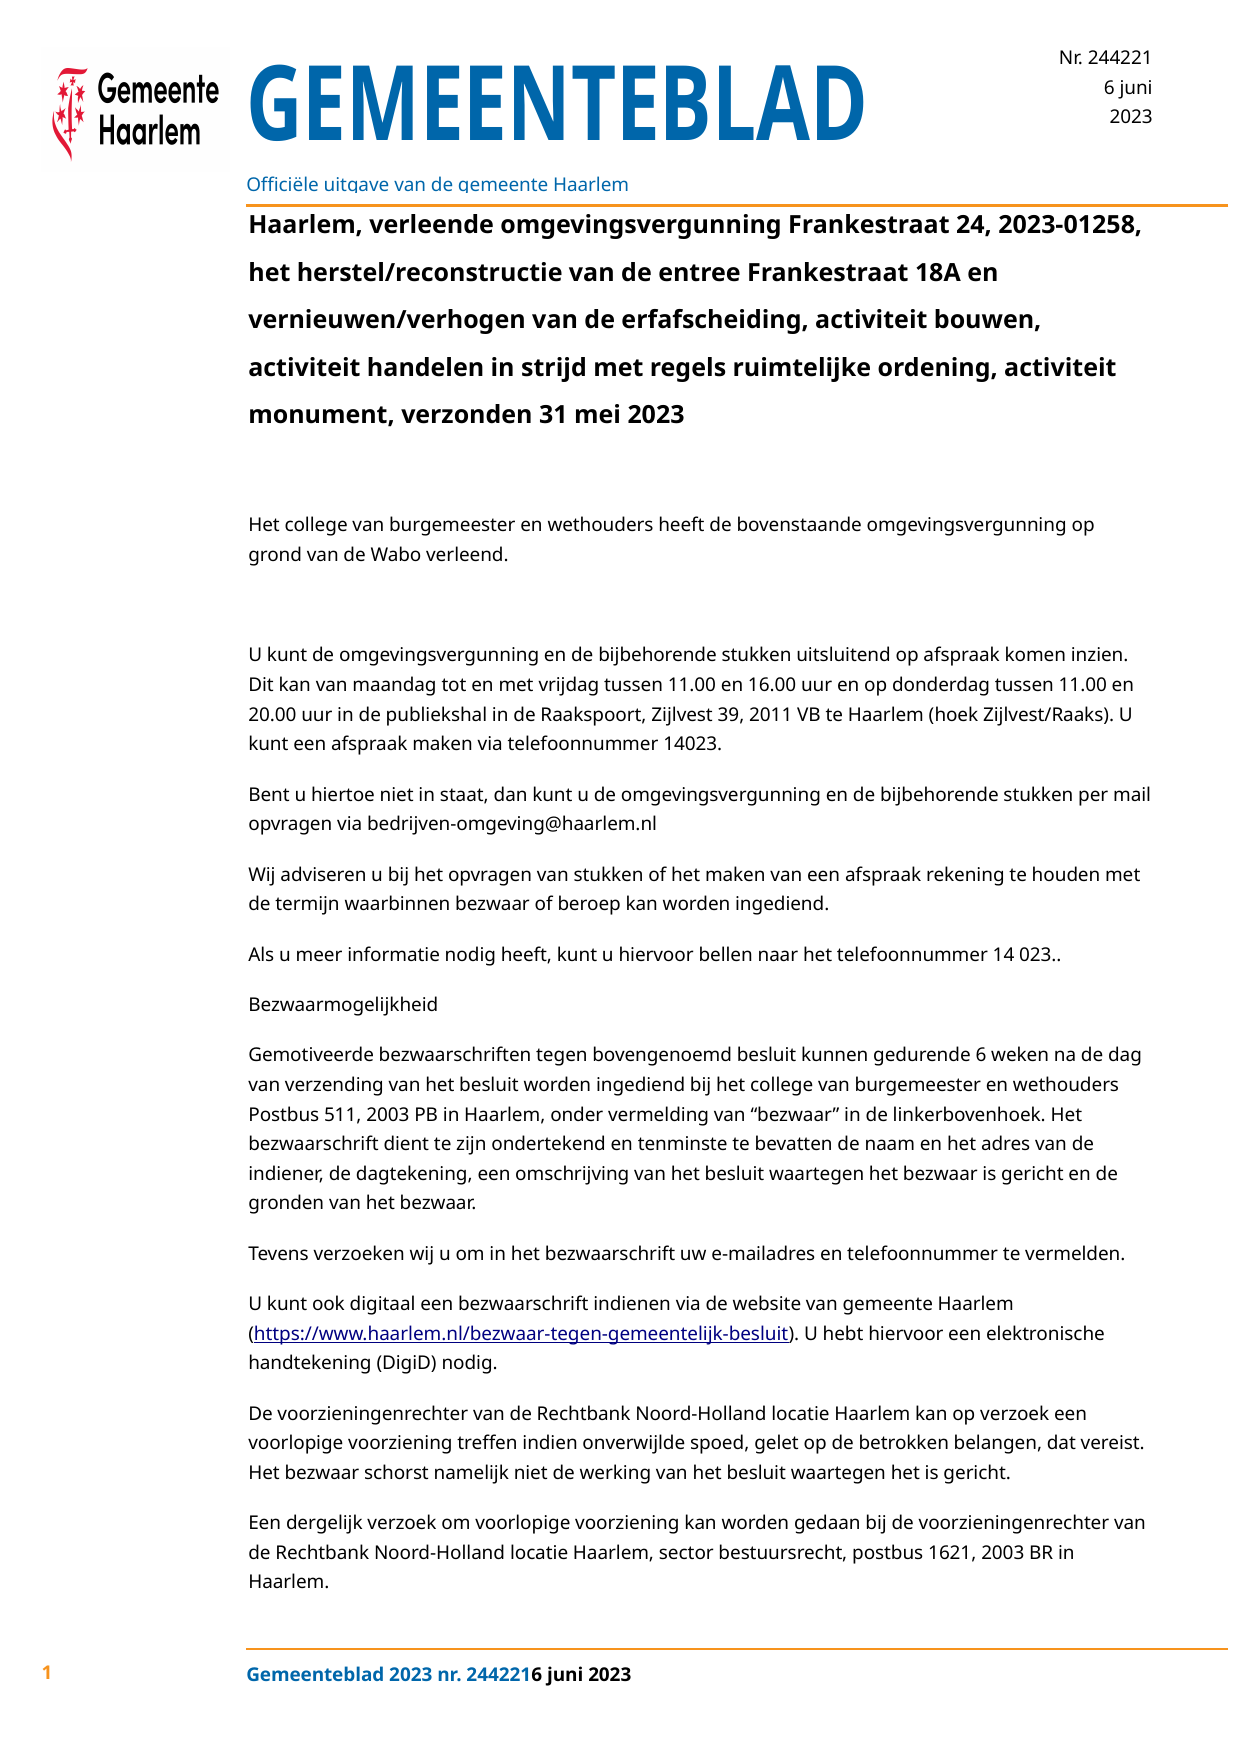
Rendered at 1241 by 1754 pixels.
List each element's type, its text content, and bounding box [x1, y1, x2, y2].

text Het college van burgemeester en wethouders heeft de bovenstaande omgevingsvergunning op grond van de Wabo verleend. [248, 511, 1152, 566]
text Bent u hiertoe niet in staat, dan kunt u de omgevingsvergunning en de bijbehorende stukken per mail opvragen via bedrijven-omgeving@haarlem.nl [248, 781, 1152, 836]
text Tevens verzoeken wij u om in het bezwaarschrift uw e-mailadres en telefoonnummer te vermelden. [248, 1240, 1152, 1266]
text Haarlem, verleende omgevingsvergunning Frankestraat 24, 2023-01258, het herstel/reconstructie van de entree Frankestraat 18A en vernieuwen/verhogen van de erfafscheiding, activiteit bouwen, activiteit handelen in strijd met regels ruimtelijke ordening, activiteit monument, verzonden 31 mei 2023 [248, 207, 1152, 431]
text Bezwaarmogelijkheid [248, 991, 1152, 1017]
picture [41, 47, 231, 172]
text Als u meer informatie nodig heeft, kunt u hiervoor bellen naar het telefoonnummer 14 023.. [248, 941, 1152, 966]
text De voorzieningenrechter van de Rechtbank Noord-Holland locatie Haarlem kan op verzoek een voorlopige voorziening treffen indien onverwijlde spoed, gelet op de betrokken belangen, dat vereist. Het bezwaar schorst namelijk niet de werking van het besluit waartegen het is gericht. [248, 1400, 1152, 1485]
text Gemotiveerde bezwaarschriften tegen bovengenoemd besluit kunnen gedurende 6 weken na de dag van verzending van het besluit worden ingediend bij het college van burgemeester en wethouders Postbus 511, 2003 PB in Haarlem, onder vermelding van “bezwaar” in de linkerbovenhoek. Het bezwaarschrift dient te zijn ondertekend en tenminste te bevatten de naam en het adres van de indiener, de dagtekening, een omschrijving van het besluit waartegen het bezwaar is gericht en de gronden van het bezwaar. [248, 1042, 1152, 1215]
text Wij adviseren u bij het opvragen van stukken of het maken van een afspraak rekening te houden met de termijn waarbinnen bezwaar of beroep kan worden ingediend. [248, 861, 1152, 916]
text U kunt ook digitaal een bezwaarschrift indienen via de website van gemeente Haarlem (https://www.haarlem.nl/bezwaar-tegen-gemeentelijk-besluit). U hebt hiervoor een elektronische handtekening (DigiD) nodig. [248, 1290, 1152, 1375]
text U kunt de omgevingsvergunning en de bijbehorende stukken uitsluitend op afspraak komen inzien. Dit kan van maandag tot en met vrijdag tussen 11.00 en 16.00 uur en op donderdag tussen 11.00 en 20.00 uur in de publiekshal in de Raakspoort, Zijlvest 39, 2011 VB te Haarlem (hoek Zijlvest/Raaks). U kunt een afspraak maken via telefoonnummer 14023. [248, 642, 1152, 756]
text Een dergelijk verzoek om voorlopige voorziening kan worden gedaan bij de voorzieningenrechter van de Rechtbank Noord-Holland locatie Haarlem, sector bestuursrecht, postbus 1621, 2003 BR in Haarlem. [248, 1509, 1152, 1594]
